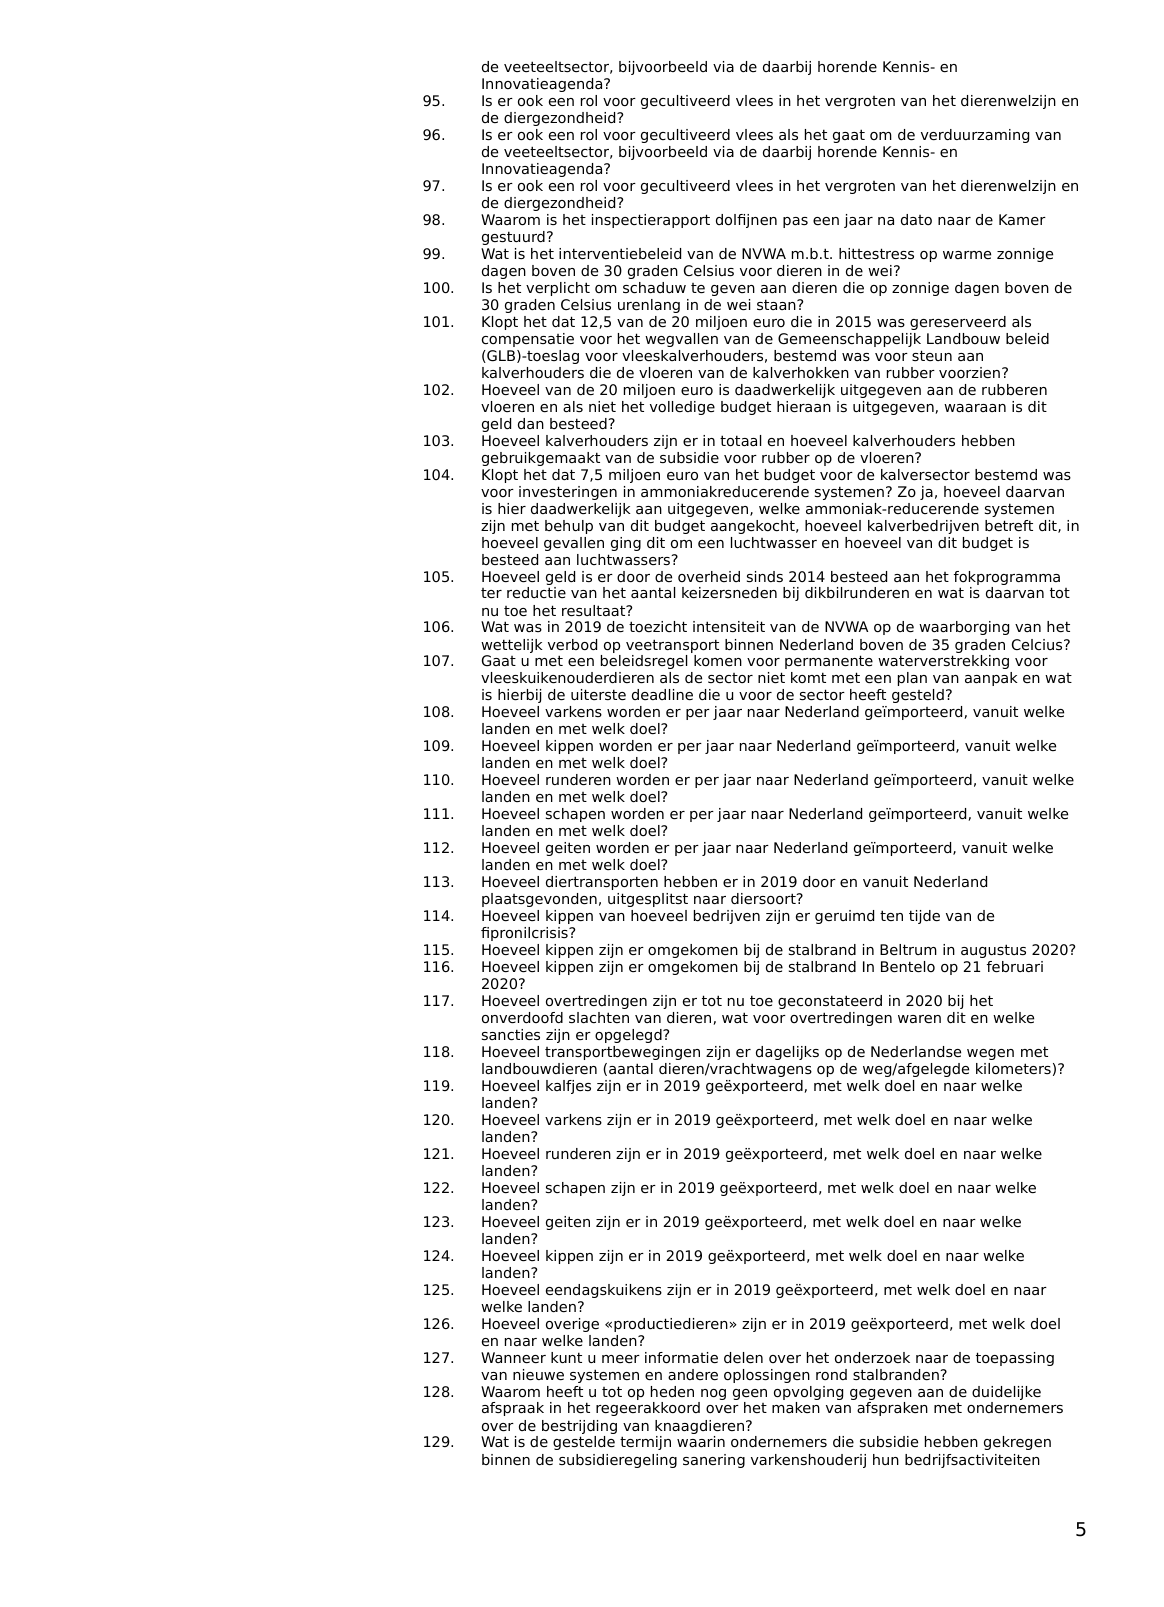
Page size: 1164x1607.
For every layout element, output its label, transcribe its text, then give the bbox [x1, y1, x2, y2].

table_cell 128. [422, 1384, 475, 1434]
table_cell 95. [422, 93, 475, 127]
table_cell Hoeveel kippen van hoeveel bedrijven zijn er geruimd ten tijde van de fipronilcrisis? [475, 908, 1087, 942]
table_cell 112. [422, 840, 475, 874]
table_cell 111. [422, 806, 475, 840]
table_cell 99. [422, 246, 475, 280]
table_cell 125. [422, 1282, 475, 1316]
table_cell Waarom heeft u tot op heden nog geen opvolging gegeven aan de duidelijke afspraak in het regeerakkoord over het maken van afspraken met ondernemers over de bestrijding van knaagdieren? [475, 1384, 1087, 1434]
table_cell Hoeveel kippen zijn er in 2019 geëxporteerd, met welk doel en naar welke landen? [475, 1248, 1087, 1282]
table_cell Hoeveel varkens zijn er in 2019 geëxporteerd, met welk doel en naar welke landen? [475, 1112, 1087, 1146]
table_cell 123. [422, 1214, 475, 1248]
table_cell Hoeveel eendagskuikens zijn er in 2019 geëxporteerd, met welk doel en naar welke landen? [475, 1282, 1087, 1316]
table_cell Hoeveel kalverhouders zijn er in totaal en hoeveel kalverhouders hebben gebruikgemaakt van de subsidie voor rubber op de vloeren? [475, 433, 1087, 467]
table_cell Hoeveel diertransporten hebben er in 2019 door en vanuit Nederland plaatsgevonden, uitgesplitst naar diersoort? [475, 874, 1087, 908]
table_cell 96. [422, 127, 475, 178]
table_cell [422, 59, 475, 93]
table_cell 119. [422, 1078, 475, 1112]
table_cell 106. [422, 619, 475, 653]
table_cell 109. [422, 738, 475, 772]
table_cell 98. [422, 212, 475, 246]
table_cell 116. [422, 959, 475, 993]
table_cell 97. [422, 178, 475, 212]
table_cell 120. [422, 1112, 475, 1146]
table_cell 105. [422, 569, 475, 619]
table_cell 118. [422, 1044, 475, 1078]
table_cell Hoeveel transportbewegingen zijn er dagelijks op de Nederlandse wegen met landbouwdieren (aantal dieren/vrachtwagens op de weg/afgelegde kilometers)? [475, 1044, 1087, 1078]
table_cell Hoeveel van de 20 miljoen euro is daadwerkelijk uitgegeven aan de rubberen vloeren en als niet het volledige budget hieraan is uitgegeven, waaraan is dit geld dan besteed? [475, 382, 1087, 433]
table_cell 129. [422, 1434, 475, 1468]
table_cell Hoeveel runderen worden er per jaar naar Nederland geïmporteerd, vanuit welke landen en met welk doel? [475, 772, 1087, 806]
table_cell 114. [422, 908, 475, 942]
table_cell Wanneer kunt u meer informatie delen over het onderzoek naar de toepassing van nieuwe systemen en andere oplossingen rond stalbranden? [475, 1350, 1087, 1383]
table_cell Hoeveel geld is er door de overheid sinds 2014 besteed aan het fokprogramma ter reductie van het aantal keizersneden bij dikbilrunderen en wat is daarvan tot nu toe het resultaat? [475, 569, 1087, 619]
table_cell 113. [422, 874, 475, 908]
table_cell 117. [422, 993, 475, 1044]
table_cell Wat is het interventiebeleid van de NVWA m.b.t. hittestress op warme zonnige dagen boven de 30 graden Celsius voor dieren in de wei? [475, 246, 1087, 280]
table_cell 126. [422, 1316, 475, 1349]
table_cell 100. [422, 280, 475, 314]
table_cell Hoeveel schapen worden er per jaar naar Nederland geïmporteerd, vanuit welke landen en met welk doel? [475, 806, 1087, 840]
table_cell de veeteeltsector, bijvoorbeeld via de daarbij horende Kennis- en Innovatieagenda? [475, 59, 1087, 93]
table_cell Hoeveel runderen zijn er in 2019 geëxporteerd, met welk doel en naar welke landen? [475, 1146, 1087, 1180]
table_cell 108. [422, 704, 475, 738]
table_cell Hoeveel kippen zijn er omgekomen bij de stalbrand in Beltrum in augustus 2020? [475, 942, 1087, 959]
table_cell 122. [422, 1180, 475, 1214]
table_cell Wat was in 2019 de toezicht intensiteit van de NVWA op de waarborging van het wettelijk verbod op veetransport binnen Nederland boven de 35 graden Celcius? [475, 619, 1087, 653]
table_cell Hoeveel varkens worden er per jaar naar Nederland geïmporteerd, vanuit welke landen en met welk doel? [475, 704, 1087, 738]
table_cell Is het verplicht om schaduw te geven aan dieren die op zonnige dagen boven de 30 graden Celsius urenlang in de wei staan? [475, 280, 1087, 314]
table_cell Hoeveel overige «productiedieren» zijn er in 2019 geëxporteerd, met welk doel en naar welke landen? [475, 1316, 1087, 1349]
table_cell 124. [422, 1248, 475, 1282]
table_cell Hoeveel kippen worden er per jaar naar Nederland geïmporteerd, vanuit welke landen en met welk doel? [475, 738, 1087, 772]
table_cell Is er ook een rol voor gecultiveerd vlees als het gaat om de verduurzaming van de veeteeltsector, bijvoorbeeld via de daarbij horende Kennis- en Innovatieagenda? [475, 127, 1087, 178]
table_cell Is er ook een rol voor gecultiveerd vlees in het vergroten van het dierenwelzijn en de diergezondheid? [475, 93, 1087, 127]
table_cell 103. [422, 433, 475, 467]
table_cell 104. [422, 467, 475, 568]
table_cell 121. [422, 1146, 475, 1180]
table_cell Hoeveel kippen zijn er omgekomen bij de stalbrand In Bentelo op 21 februari 2020? [475, 959, 1087, 993]
table_cell 110. [422, 772, 475, 806]
table_cell 102. [422, 382, 475, 433]
table_cell Is er ook een rol voor gecultiveerd vlees in het vergroten van het dierenwelzijn en de diergezondheid? [475, 178, 1087, 212]
table_cell 107. [422, 653, 475, 704]
table_cell 127. [422, 1350, 475, 1383]
table_cell Klopt het dat 12,5 van de 20 miljoen euro die in 2015 was gereserveerd als compensatie voor het wegvallen van de Gemeenschappelijk Landbouw beleid (GLB)-toeslag voor vleeskalverhouders, bestemd was voor steun aan kalverhouders die de vloeren van de kalverhokken van rubber voorzien? [475, 314, 1087, 382]
table_cell Hoeveel geiten worden er per jaar naar Nederland geïmporteerd, vanuit welke landen en met welk doel? [475, 840, 1087, 874]
table_cell Hoeveel overtredingen zijn er tot nu toe geconstateerd in 2020 bij het onverdoofd slachten van dieren, wat voor overtredingen waren dit en welke sancties zijn er opgelegd? [475, 993, 1087, 1044]
table_cell 101. [422, 314, 475, 382]
table_cell 115. [422, 942, 475, 959]
table_cell Hoeveel schapen zijn er in 2019 geëxporteerd, met welk doel en naar welke landen? [475, 1180, 1087, 1214]
table_cell Waarom is het inspectierapport dolfijnen pas een jaar na dato naar de Kamer gestuurd? [475, 212, 1087, 246]
table_cell Wat is de gestelde termijn waarin ondernemers die subsidie hebben gekregen binnen de subsidieregeling sanering varkenshouderij hun bedrijfsactiviteiten [475, 1434, 1087, 1468]
table_cell Hoeveel kalfjes zijn er in 2019 geëxporteerd, met welk doel en naar welke landen? [475, 1078, 1087, 1112]
table_cell Gaat u met een beleidsregel komen voor permanente waterverstrekking voor vleeskuikenouderdieren als de sector niet komt met een plan van aanpak en wat is hierbij de uiterste deadline die u voor de sector heeft gesteld? [475, 653, 1087, 704]
table_cell Hoeveel geiten zijn er in 2019 geëxporteerd, met welk doel en naar welke landen? [475, 1214, 1087, 1248]
table_cell Klopt het dat 7,5 miljoen euro van het budget voor de kalversector bestemd was voor investeringen in ammoniakreducerende systemen? Zo ja, hoeveel daarvan is hier daadwerkelijk aan uitgegeven, welke ammoniak-reducerende systemen zijn met behulp van dit budget aangekocht, hoeveel kalverbedrijven betreft dit, in hoeveel gevallen ging dit om een luchtwasser en hoeveel van dit budget is besteed aan luchtwassers? [475, 467, 1087, 568]
